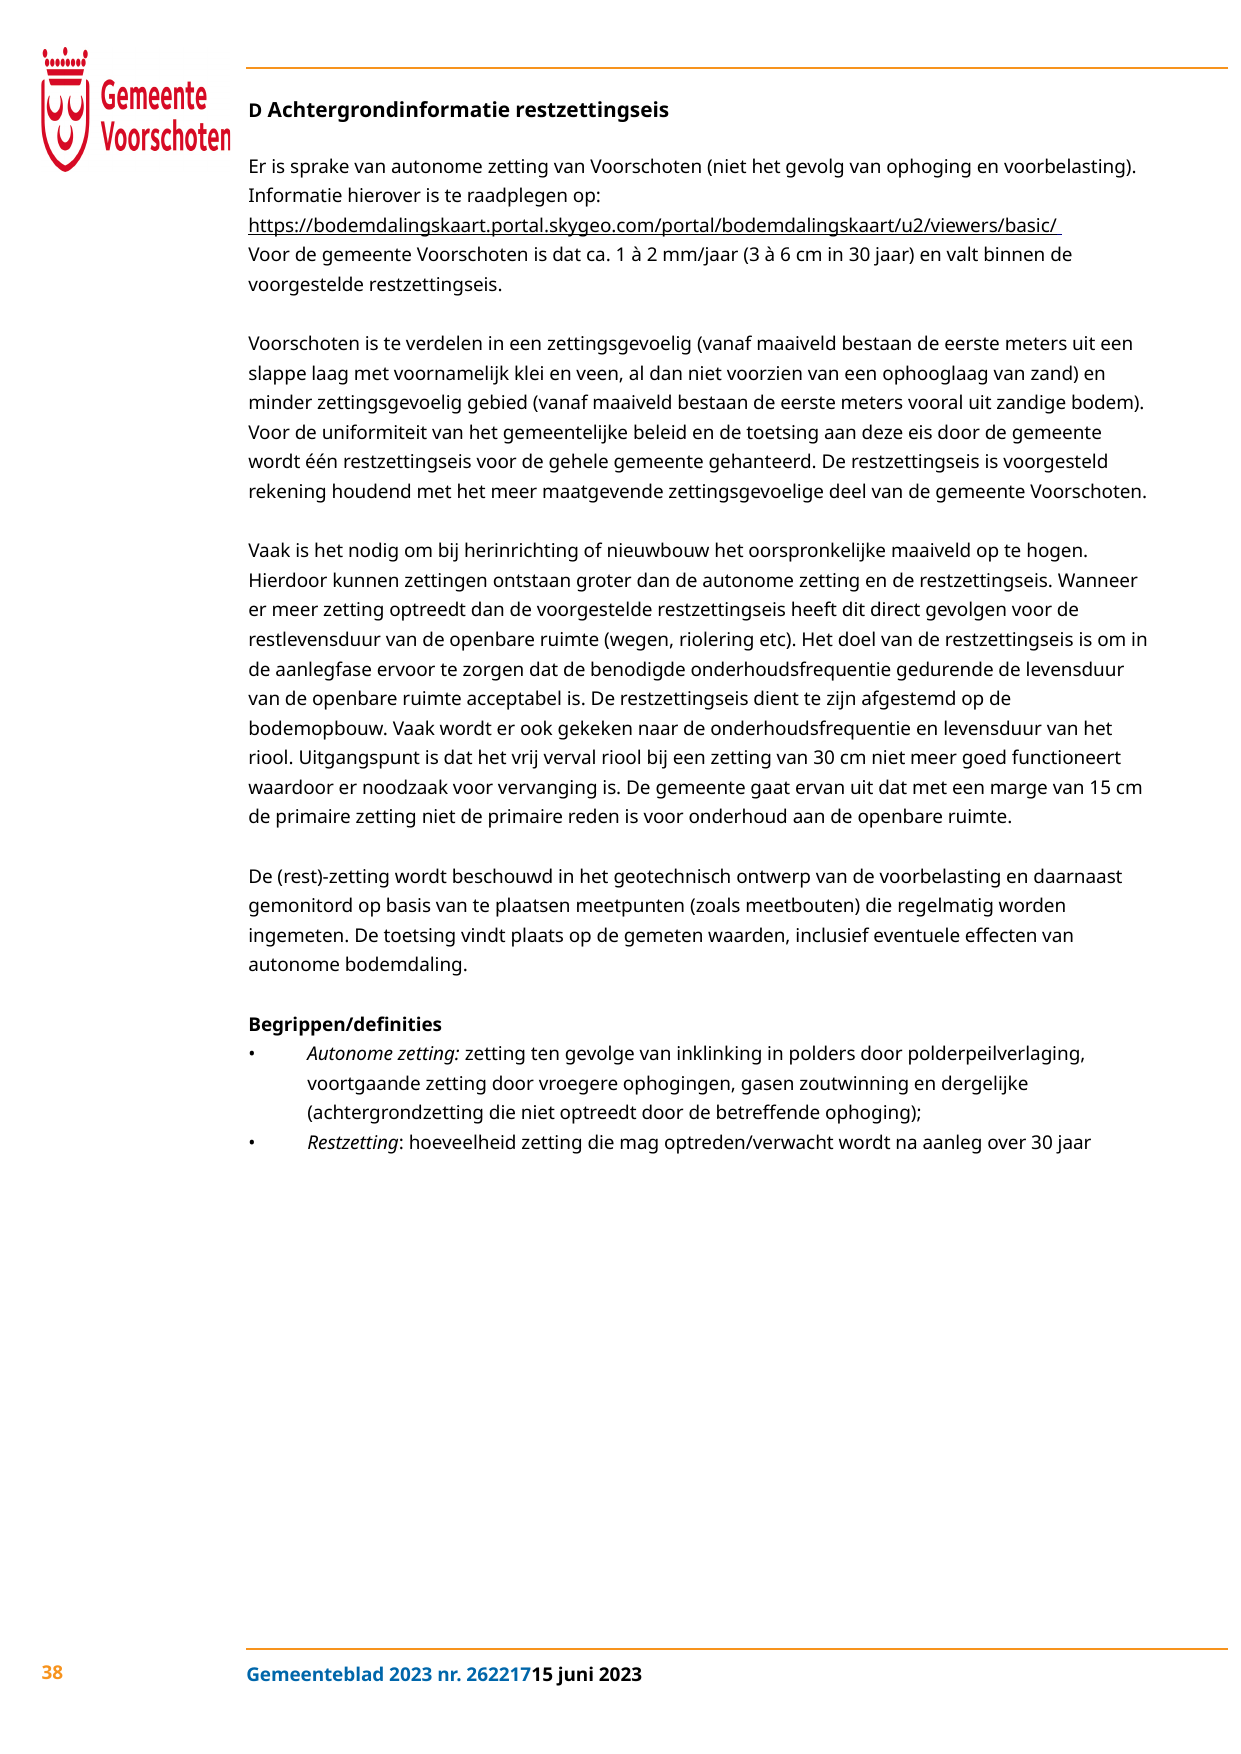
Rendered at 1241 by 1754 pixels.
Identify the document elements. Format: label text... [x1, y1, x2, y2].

text Begrippen/definities [248, 1011, 1152, 1037]
text Voor de gemeente Voorschoten is dat ca. 1 à 2 mm/jaar (3 à 6 cm in 30 jaar) en valt binnen de voorgestelde restzettingseis. [248, 242, 1152, 297]
list Restzetting: hoeveelheid zetting die mag optreden/verwacht wordt na aanleg over 30 jaar [248, 1129, 1152, 1155]
text https://bodemdalingskaart.portal.skygeo.com/portal/bodemdalingskaart/u2/viewers/basic/ [248, 212, 1152, 238]
list Autonome zetting: zetting ten gevolge van inklinking in polders door polderpeilverlaging, voortgaande zetting door vroegere ophogingen, gasen zoutwinning en dergelijke (achtergrondzetting die niet optreedt door de betreffende ophoging); [248, 1040, 1152, 1125]
text D Achtergrondinformatie restzettingseis [248, 95, 1152, 123]
text Vaak is het nodig om bij herinrichting of nieuwbouw het oorspronkelijke maaiveld op te hogen. Hierdoor kunnen zettingen ontstaan groter dan de autonome zetting en de restzettingseis. Wanneer er meer zetting optreedt dan de voorgestelde restzettingseis heeft dit direct gevolgen voor de restlevensduur van de openbare ruimte (wegen, riolering etc). Het doel van de restzettingseis is om in de aanlegfase ervoor te zorgen dat de benodigde onderhoudsfrequentie gedurende de levensduur van de openbare ruimte acceptabel is. De restzettingseis dient te zijn afgestemd op de bodemopbouw. Vaak wordt er ook gekeken naar de onderhoudsfrequentie en levensduur van het riool. Uitgangspunt is dat het vrij verval riool bij een zetting van 30 cm niet meer goed functioneert waardoor er noodzaak voor vervanging is. De gemeente gaat ervan uit dat met een marge van 15 cm de primaire zetting niet de primaire reden is voor onderhoud aan de openbare ruimte. [248, 537, 1152, 829]
text Er is sprake van autonome zetting van Voorschoten (niet het gevolg van ophoging en voorbelasting). Informatie hierover is te raadplegen op: [248, 153, 1152, 208]
text De (rest)-zetting wordt beschouwd in het geotechnisch ontwerp van de voorbelasting en daarnaast gemonitord op basis van te plaatsen meetpunten (zoals meetbouten) die regelmatig worden ingemeten. De toetsing vindt plaats op de gemeten waarden, inclusief eventuele effecten van autonome bodemdaling. [248, 863, 1152, 977]
text Voorschoten is te verdelen in een zettingsgevoelig (vanaf maaiveld bestaan de eerste meters uit een slappe laag met voornamelijk klei en veen, al dan niet voorzien van een ophooglaag van zand) en minder zettingsgevoelig gebied (vanaf maaiveld bestaan de eerste meters vooral uit zandige bodem). Voor de uniformiteit van het gemeentelijke beleid en de toetsing aan deze eis door de gemeente wordt één restzettingseis voor de gehele gemeente gehanteerd. De restzettingseis is voorgesteld rekening houdend met het meer maatgevende zettingsgevoelige deel van de gemeente Voorschoten. [248, 330, 1152, 504]
picture [41, 47, 231, 172]
